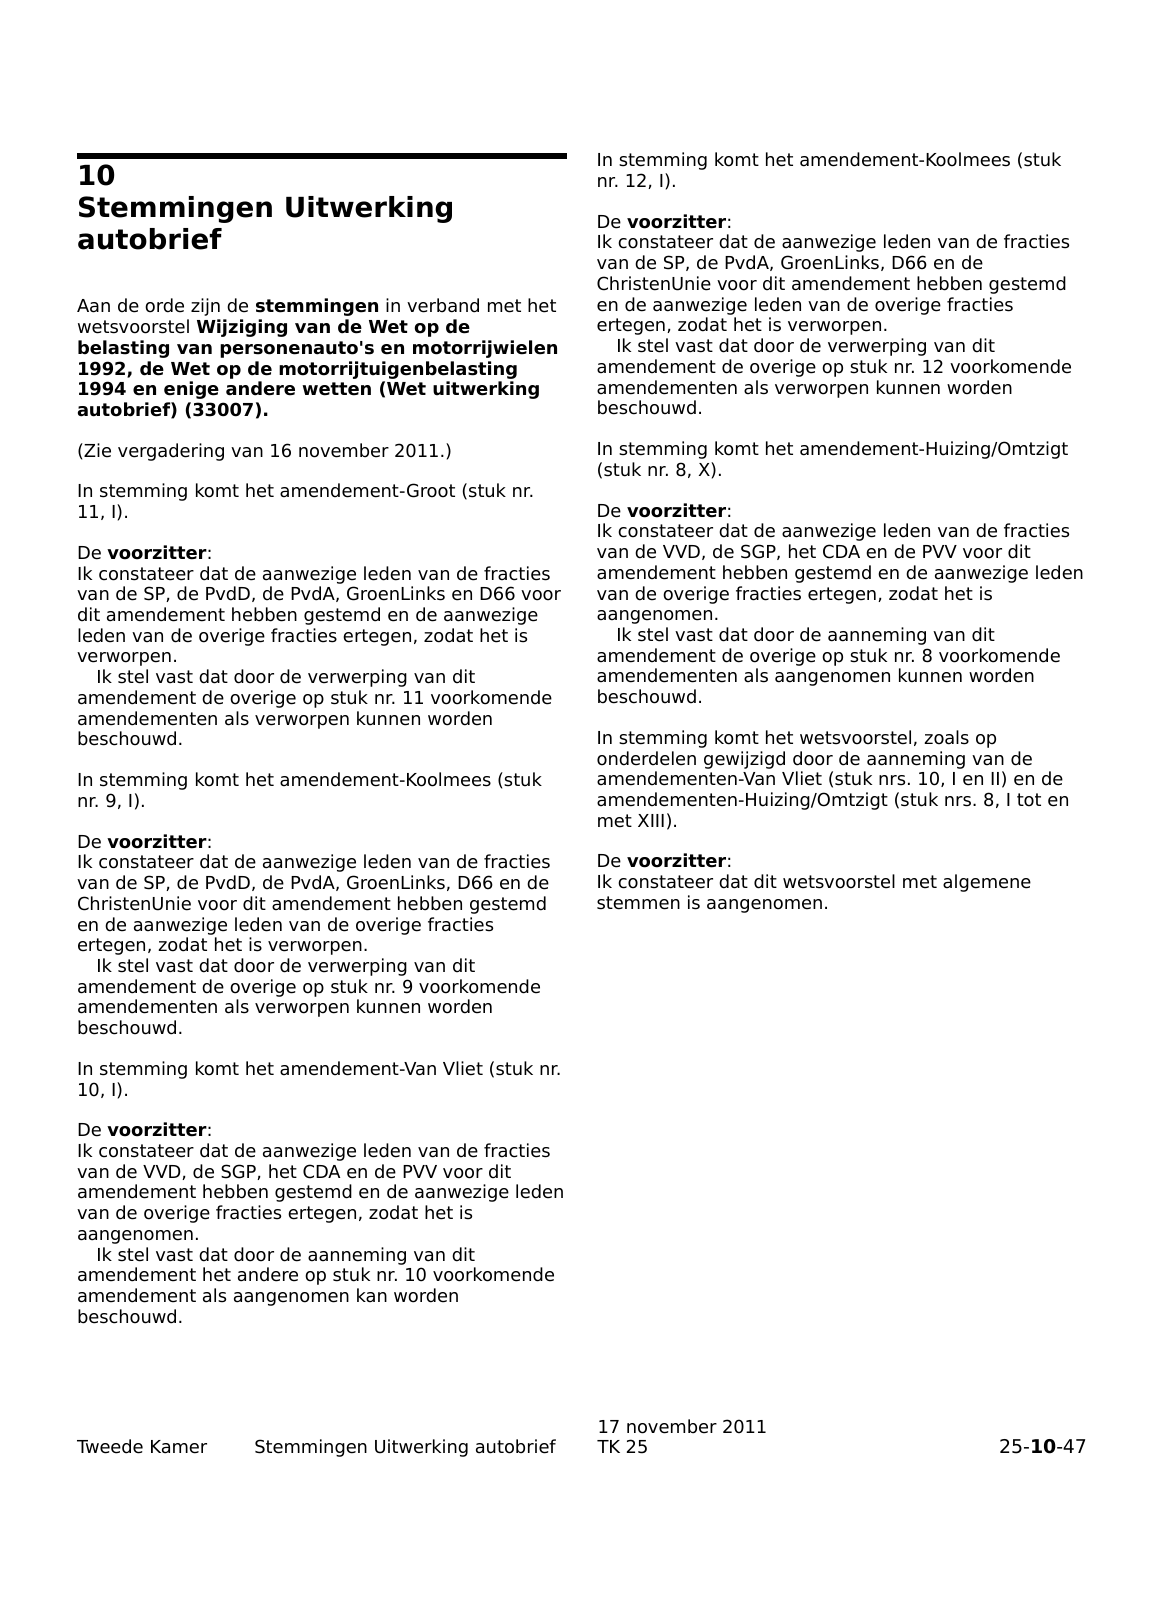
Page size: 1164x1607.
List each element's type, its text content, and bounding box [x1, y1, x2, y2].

text In stemming komt het amendement-Groot (stuk nr. 11, I). [77, 481, 567, 523]
text De voorzitter: [77, 543, 567, 563]
title 10 Stemmingen Uitwerking autobrief [77, 159, 567, 256]
text Ik constateer dat de aanwezige leden van de fracties van de SP, de PvdD, de PvdA, GroenLinks, D66 en de ChristenUnie voor dit amendement hebben gestemd en de aanwezige leden van de overige fracties ertegen, zodat het is verworpen. [77, 852, 567, 956]
text De voorzitter: [77, 831, 567, 852]
text Aan de orde zijn de stemmingen in verband met het wetsvoorstel Wijziging van de Wet op de belasting van personenauto's en motorrijwielen 1992, de Wet op de motorrijtuigenbelasting 1994 en enige andere wetten (Wet uitwerking autobrief) (33007). [77, 296, 567, 421]
text Ik stel vast dat door de aanneming van dit amendement het andere op stuk nr. 10 voorkomende amendement als aangenomen kan worden beschouwd. [77, 1244, 567, 1327]
text In stemming komt het amendement-Huizing/Omtzigt (stuk nr. 8, X). [596, 439, 1087, 480]
text Ik stel vast dat door de verwerping van dit amendement de overige op stuk nr. 9 voorkomende amendementen als verworpen kunnen worden beschouwd. [77, 956, 567, 1039]
text De voorzitter: [596, 851, 1087, 872]
text Ik constateer dat de aanwezige leden van de fracties van de SP, de PvdA, GroenLinks, D66 en de ChristenUnie voor dit amendement hebben gestemd en de aanwezige leden van de overige fracties ertegen, zodat het is verworpen. [596, 232, 1087, 336]
text In stemming komt het wetsvoorstel, zoals op onderdelen gewijzigd door de aanneming van de amendementen-Van Vliet (stuk nrs. 10, I en II) en de amendementen-Huizing/Omtzigt (stuk nrs. 8, I tot en met XIII). [596, 728, 1087, 831]
text De voorzitter: [596, 212, 1087, 232]
text Ik constateer dat de aanwezige leden van de fracties van de VVD, de SGP, het CDA en de PVV voor dit amendement hebben gestemd en de aanwezige leden van de overige fracties ertegen, zodat het is aangenomen. [77, 1141, 567, 1244]
text Ik stel vast dat door de verwerping van dit amendement de overige op stuk nr. 11 voorkomende amendementen als verworpen kunnen worden beschouwd. [77, 667, 567, 750]
text De voorzitter: [596, 500, 1087, 521]
text Ik stel vast dat door de aanneming van dit amendement de overige op stuk nr. 8 voorkomende amendementen als aangenomen kunnen worden beschouwd. [596, 625, 1087, 708]
text In stemming komt het amendement-Van Vliet (stuk nr. 10, I). [77, 1059, 567, 1100]
text In stemming komt het amendement-Koolmees (stuk nr. 12, I). [596, 150, 1087, 192]
text De voorzitter: [77, 1120, 567, 1141]
text (Zie vergadering van 16 november 2011.) [77, 441, 567, 461]
text Ik constateer dat dit wetsvoorstel met algemene stemmen is aangenomen. [596, 872, 1087, 913]
text Ik constateer dat de aanwezige leden van de fracties van de SP, de PvdD, de PvdA, GroenLinks en D66 voor dit amendement hebben gestemd en de aanwezige leden van de overige fracties ertegen, zodat het is verworpen. [77, 563, 567, 667]
text Ik stel vast dat door de verwerping van dit amendement de overige op stuk nr. 12 voorkomende amendementen als verworpen kunnen worden beschouwd. [596, 336, 1087, 419]
text In stemming komt het amendement-Koolmees (stuk nr. 9, I). [77, 770, 567, 811]
text Ik constateer dat de aanwezige leden van de fracties van de VVD, de SGP, het CDA en de PVV voor dit amendement hebben gestemd en de aanwezige leden van de overige fracties ertegen, zodat het is aangenomen. [596, 521, 1087, 625]
